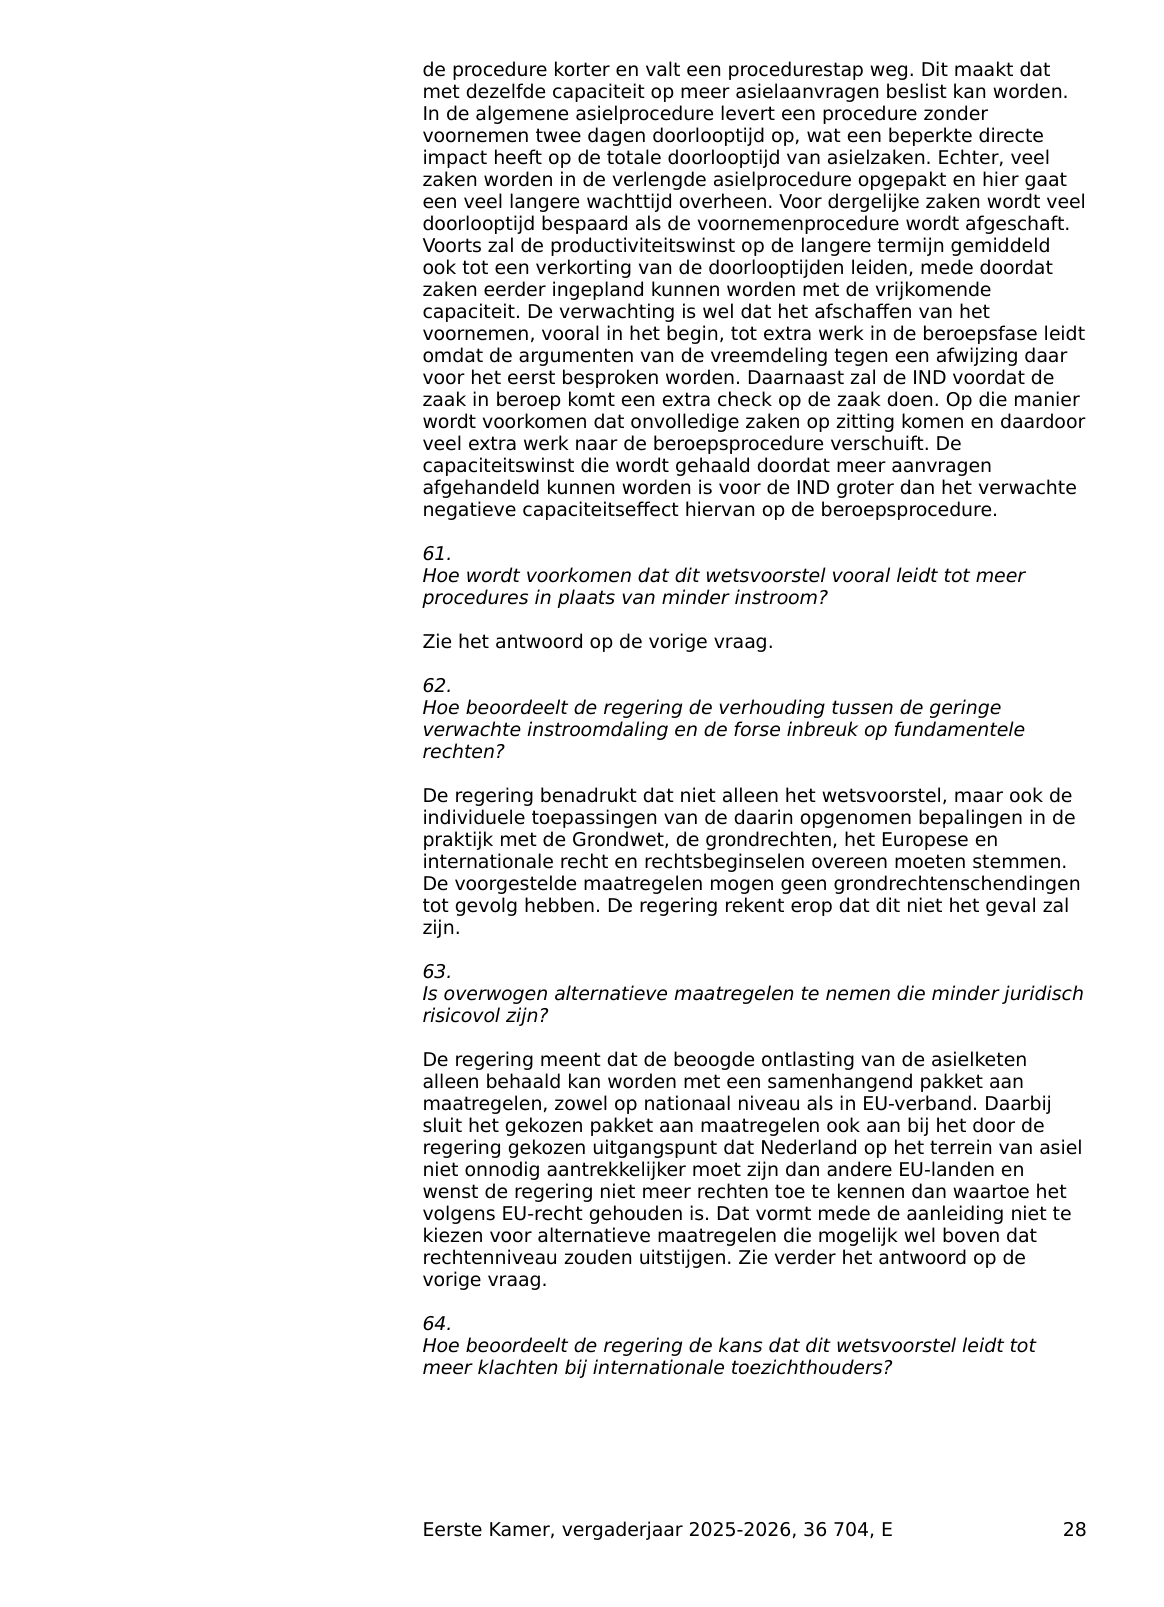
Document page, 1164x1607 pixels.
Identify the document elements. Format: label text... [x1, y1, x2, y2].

text De regering benadrukt dat niet alleen het wetsvoorstel, maar ook de individuele toepassingen van de daarin opgenomen bepalingen in de praktijk met de Grondwet, de grondrechten, het Europese en internationale recht en rechtsbeginselen overeen moeten stemmen. De voorgestelde maatregelen mogen geen grondrechtenschendingen tot gevolg hebben. De regering rekent erop dat dit niet het geval zal zijn. [422, 785, 1087, 939]
text 61. [422, 543, 1087, 565]
text 63. [422, 961, 1087, 983]
text De regering meent dat de beoogde ontlasting van de asielketen alleen behaald kan worden met een samenhangend pakket aan maatregelen, zowel op nationaal niveau als in EU-verband. Daarbij sluit het gekozen pakket aan maatregelen ook aan bij het door de regering gekozen uitgangspunt dat Nederland op het terrein van asiel niet onnodig aantrekkelijker moet zijn dan andere EU-landen en wenst de regering niet meer rechten toe te kennen dan waartoe het volgens EU-recht gehouden is. Dat vormt mede de aanleiding niet te kiezen voor alternatieve maatregelen die mogelijk wel boven dat rechtenniveau zouden uitstijgen. Zie verder het antwoord op de vorige vraag. [422, 1049, 1087, 1291]
text 62. [422, 675, 1087, 697]
text de procedure korter en valt een procedurestap weg. Dit maakt dat met dezelfde capaciteit op meer asielaanvragen beslist kan worden. In de algemene asielprocedure levert een procedure zonder voornemen twee dagen doorlooptijd op, wat een beperkte directe impact heeft op de totale doorlooptijd van asielzaken. Echter, veel zaken worden in de verlengde asielprocedure opgepakt en hier gaat een veel langere wachttijd overheen. Voor dergelijke zaken wordt veel doorlooptijd bespaard als de voornemenprocedure wordt afgeschaft. Voorts zal de productiviteitswinst op de langere termijn gemiddeld ook tot een verkorting van de doorlooptijden leiden, mede doordat zaken eerder ingepland kunnen worden met de vrijkomende capaciteit. De verwachting is wel dat het afschaffen van het voornemen, vooral in het begin, tot extra werk in de beroepsfase leidt omdat de argumenten van de vreemdeling tegen een afwijzing daar voor het eerst besproken worden. Daarnaast zal de IND voordat de zaak in beroep komt een extra check op de zaak doen. Op die manier wordt voorkomen dat onvolledige zaken op zitting komen en daardoor veel extra werk naar de beroepsprocedure verschuift. De capaciteitswinst die wordt gehaald doordat meer aanvragen afgehandeld kunnen worden is voor de IND groter dan het verwachte negatieve capaciteitseffect hiervan op de beroepsprocedure. [422, 59, 1087, 521]
text Is overwogen alternatieve maatregelen te nemen die minder juridisch risicovol zijn? [422, 983, 1087, 1027]
text Hoe beoordeelt de regering de kans dat dit wetsvoorstel leidt tot meer klachten bij internationale toezichthouders? [422, 1335, 1087, 1379]
text Hoe wordt voorkomen dat dit wetsvoorstel vooral leidt tot meer procedures in plaats van minder instroom? [422, 565, 1087, 609]
text Zie het antwoord op de vorige vraag. [422, 631, 1087, 653]
text 64. [422, 1313, 1087, 1335]
text Hoe beoordeelt de regering de verhouding tussen de geringe verwachte instroomdaling en de forse inbreuk op fundamentele rechten? [422, 697, 1087, 763]
